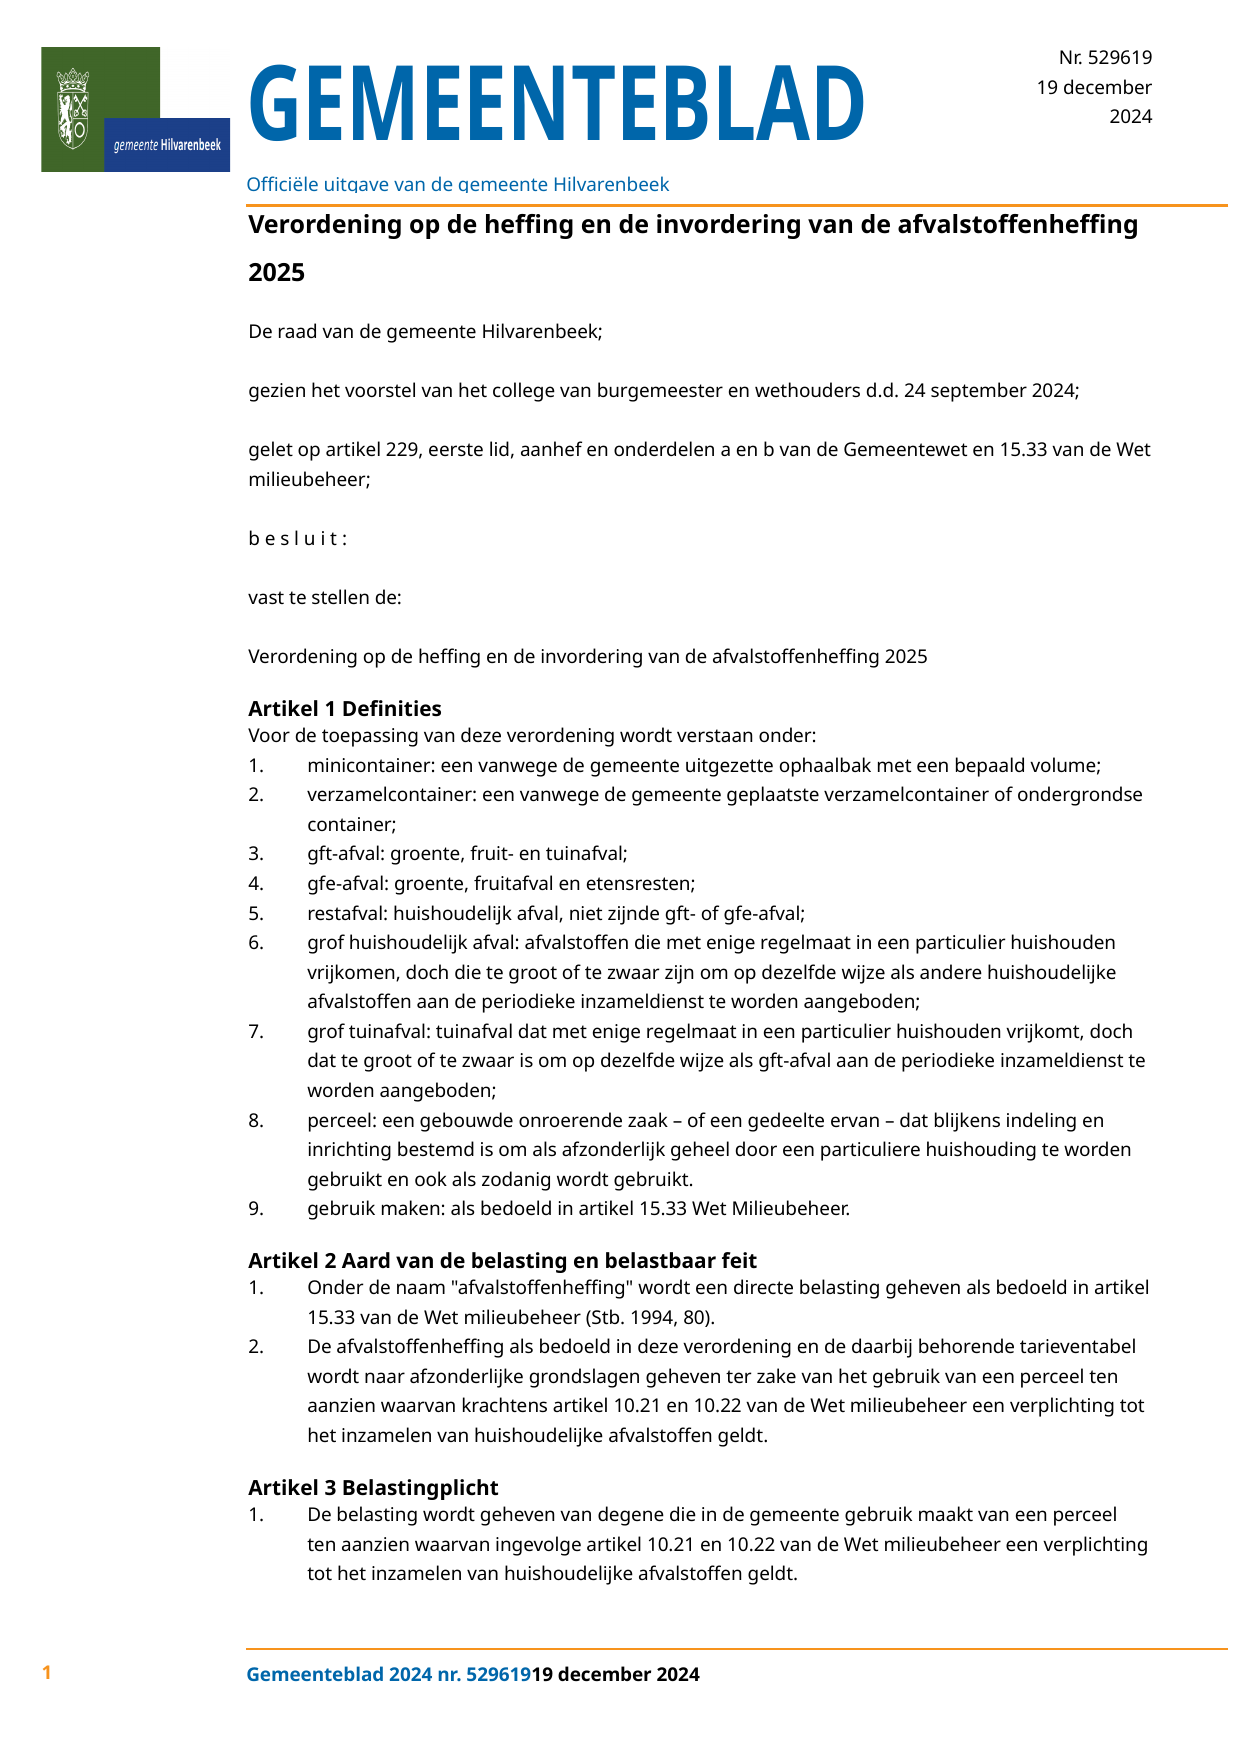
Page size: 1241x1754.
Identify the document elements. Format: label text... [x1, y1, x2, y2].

text Voor de toepassing van deze verordening wordt verstaan onder: [248, 722, 1152, 748]
list grof huishoudelijk afval: afvalstoffen die met enige regelmaat in een particulier huishouden vrijkomen, doch die te groot of te zwaar zijn om op dezelfde wijze als andere huishoudelijke afvalstoffen aan de periodieke inzameldienst te worden aangeboden; [248, 929, 1152, 1014]
list Onder de naam "afvalstoffenheffing" wordt een directe belasting geheven als bedoeld in artikel 15.33 van de Wet milieubeheer (Stb. 1994, 80). [248, 1274, 1152, 1330]
list perceel: een gebouwde onroerende zaak – of een gedeelte ervan – dat blijkens indeling en inrichting bestemd is om als afzonderlijk geheel door een particuliere huishouding te worden gebruikt en ook als zodanig wordt gebruikt. [248, 1107, 1152, 1192]
text Verordening op de heffing en de invordering van de afvalstoffenheffing 2025 [248, 643, 1152, 669]
list gft-afval: groente, fruit- en tuinafval; [248, 841, 1152, 866]
text Artikel 2 Aard van de belasting en belastbaar feit [248, 1246, 1152, 1274]
text Verordening op de heffing en de invordering van de afvalstoffenheffing 2025 [248, 207, 1152, 288]
text gelet op artikel 229, eerste lid, aanhef en onderdelen a en b van de Gemeentewet en 15.33 van de Wet milieubeheer; [248, 436, 1152, 492]
list restafval: huishoudelijk afval, niet zijnde gft- of gfe-afval; [248, 900, 1152, 925]
text b e s l u i t : [248, 525, 1152, 551]
list gebruik maken: als bedoeld in artikel 15.33 Wet Milieubeheer. [248, 1196, 1152, 1221]
list grof tuinafval: tuinafval dat met enige regelmaat in een particulier huishouden vrijkomt, doch dat te groot of te zwaar is om op dezelfde wijze als gft-afval aan de periodieke inzameldienst te worden aangeboden; [248, 1018, 1152, 1103]
list verzamelcontainer: een vanwege de gemeente geplaatste verzamelcontainer of ondergrondse container; [248, 781, 1152, 837]
picture [41, 47, 231, 172]
text vast te stellen de: [248, 584, 1152, 610]
list minicontainer: een vanwege de gemeente uitgezette ophaalbak met een bepaald volume; [248, 752, 1152, 777]
text De raad van de gemeente Hilvarenbeek; [248, 318, 1152, 344]
list De belasting wordt geheven van degene die in de gemeente gebruik maakt van een perceel ten aanzien waarvan ingevolge artikel 10.21 en 10.22 van de Wet milieubeheer een verplichting tot het inzamelen van huishoudelijke afvalstoffen geldt. [248, 1501, 1152, 1586]
text gezien het voorstel van het college van burgemeester en wethouders d.d. 24 september 2024; [248, 377, 1152, 403]
list gfe-afval: groente, fruitafval en etensresten; [248, 870, 1152, 896]
list De afvalstoffenheffing als bedoeld in deze verordening en de daarbij behorende tarieventabel wordt naar afzonderlijke grondslagen geheven ter zake van het gebruik van een perceel ten aanzien waarvan krachtens artikel 10.21 en 10.22 van de Wet milieubeheer een verplichting tot het inzamelen van huishoudelijke afvalstoffen geldt. [248, 1333, 1152, 1448]
text Artikel 3 Belastingplicht [248, 1473, 1152, 1501]
text Artikel 1 Definities [248, 694, 1152, 722]
